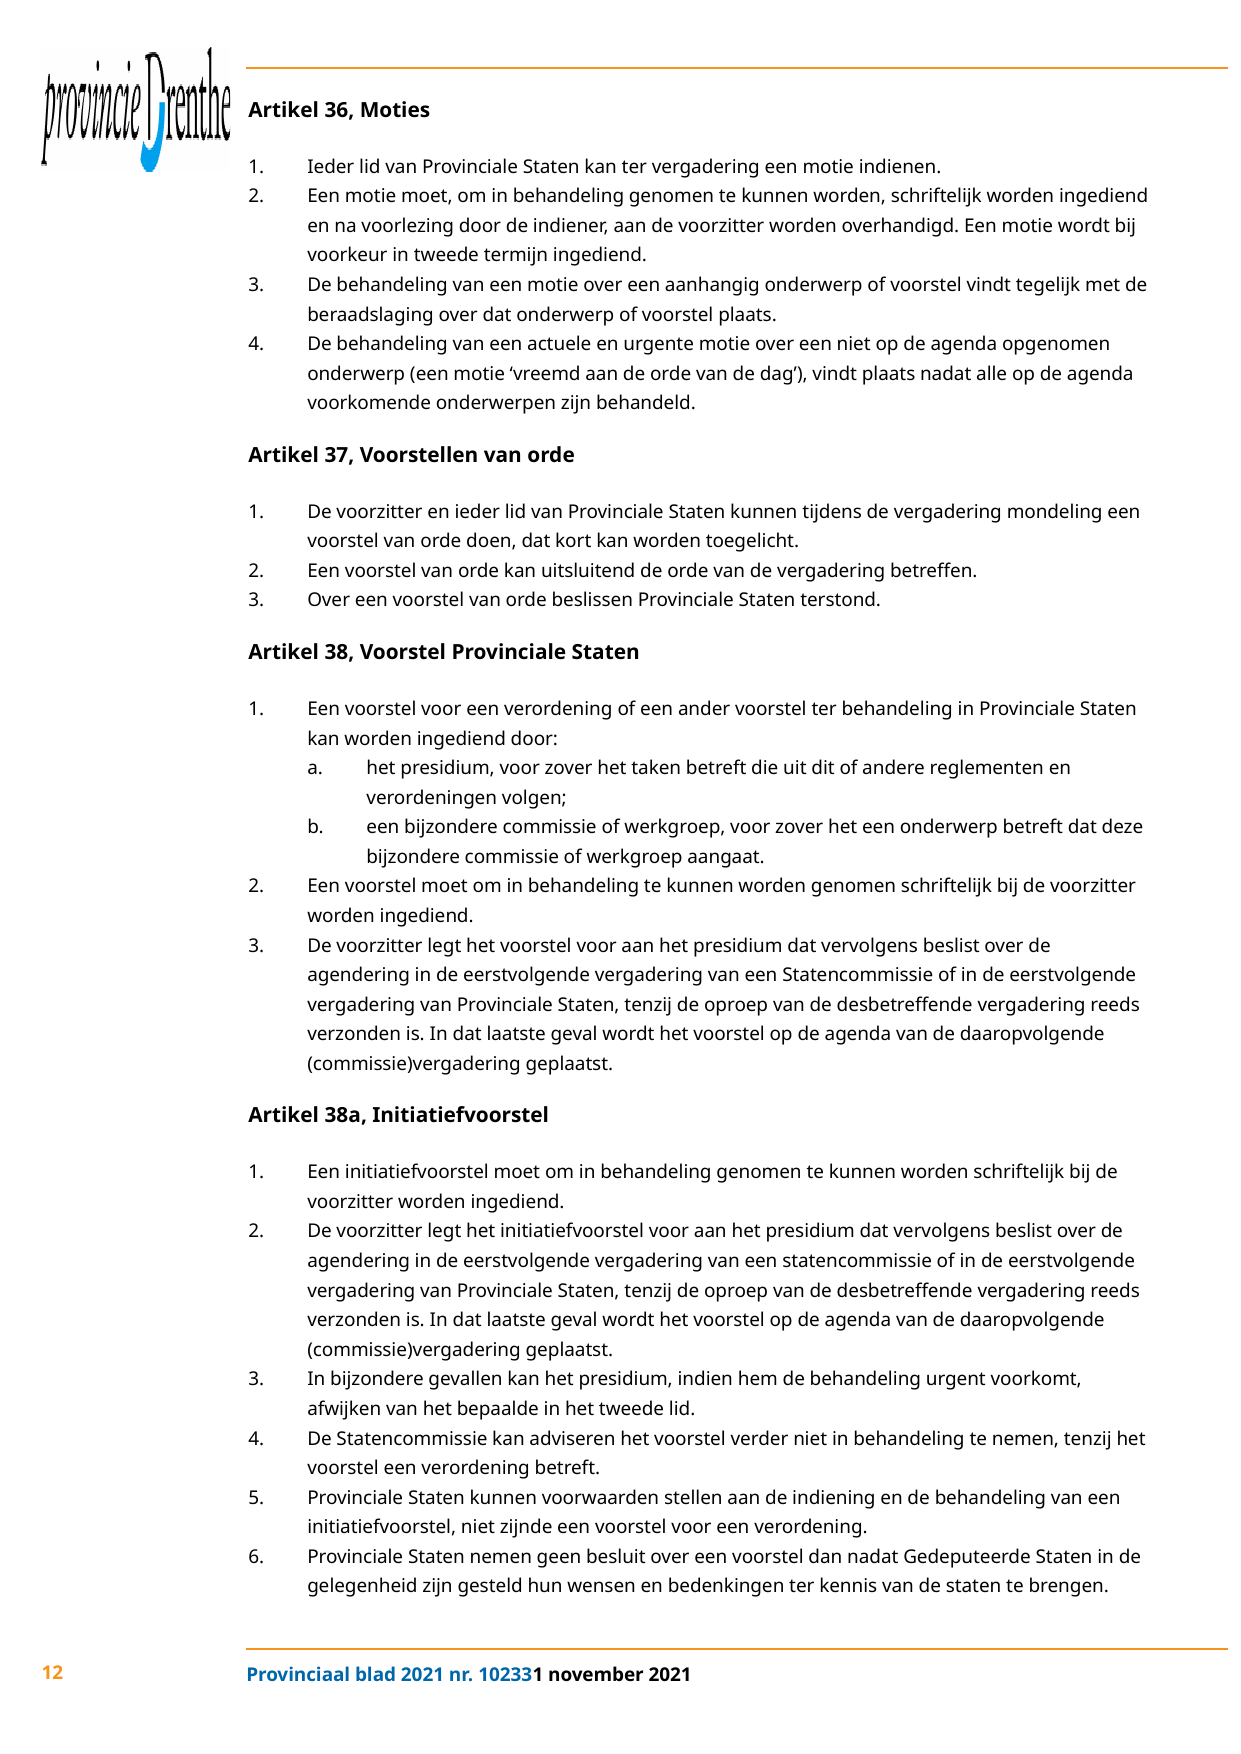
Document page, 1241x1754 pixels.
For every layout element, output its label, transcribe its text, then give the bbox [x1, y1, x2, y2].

list De voorzitter legt het initiatiefvoorstel voor aan het presidium dat vervolgens beslist over de agendering in de eerstvolgende vergadering van een statencommissie of in de eerstvolgende vergadering van Provinciale Staten, tenzij de oproep van de desbetreffende vergadering reeds verzonden is. In dat laatste geval wordt het voorstel op de agenda van de daaropvolgende (commissie)vergadering geplaatst. [248, 1218, 1152, 1362]
text Artikel 36, Moties [248, 95, 1152, 123]
list De Statencommissie kan adviseren het voorstel verder niet in behandeling te nemen, tenzij het voorstel een verordening betreft. [248, 1425, 1152, 1480]
list een bijzondere commissie of werkgroep, voor zover het een onderwerp betreft dat deze bijzondere commissie of werkgroep aangaat. [307, 813, 1152, 869]
list Een voorstel moet om in behandeling te kunnen worden genomen schriftelijk bij de voorzitter worden ingediend. [248, 873, 1152, 928]
list Over een voorstel van orde beslissen Provinciale Staten terstond. [248, 587, 1152, 612]
list De voorzitter legt het voorstel voor aan het presidium dat vervolgens beslist over de agendering in de eerstvolgende vergadering van een Statencommissie of in de eerstvolgende vergadering van Provinciale Staten, tenzij de oproep van de desbetreffende vergadering reeds verzonden is. In dat laatste geval wordt het voorstel op de agenda van de daaropvolgende (commissie)vergadering geplaatst. [248, 932, 1152, 1076]
list De behandeling van een motie over een aanhangig onderwerp of voorstel vindt tegelijk met de beraadslaging over dat onderwerp of voorstel plaats. [248, 271, 1152, 326]
list De behandeling van een actuele en urgente motie over een niet op de agenda opgenomen onderwerp (een motie ‘vreemd aan de orde van de dag’), vindt plaats nadat alle op de agenda voorkomende onderwerpen zijn behandeld. [248, 330, 1152, 415]
list Een voorstel voor een verordening of een ander voorstel ter behandeling in Provinciale Staten kan worden ingediend door: [248, 695, 1152, 750]
text Artikel 37, Voorstellen van orde [248, 440, 1152, 468]
list Ieder lid van Provinciale Staten kan ter vergadering een motie indienen. [248, 153, 1152, 178]
picture [41, 47, 231, 172]
list Een voorstel van orde kan uitsluitend de orde van de vergadering betreffen. [248, 557, 1152, 583]
list In bijzondere gevallen kan het presidium, indien hem de behandeling urgent voorkomt, afwijken van het bepaalde in het tweede lid. [248, 1366, 1152, 1421]
list het presidium, voor zover het taken betreft die uit dit of andere reglementen en verordeningen volgen; [307, 754, 1152, 809]
text Artikel 38a, Initiatiefvoorstel [248, 1101, 1152, 1129]
list De voorzitter en ieder lid van Provinciale Staten kunnen tijdens de vergadering mondeling een voorstel van orde doen, dat kort kan worden toegelicht. [248, 498, 1152, 553]
list Een initiatiefvoorstel moet om in behandeling genomen te kunnen worden schriftelijk bij de voorzitter worden ingediend. [248, 1158, 1152, 1214]
list Provinciale Staten kunnen voorwaarden stellen aan de indiening en de behandeling van een initiatiefvoorstel, niet zijnde een voorstel voor een verordening. [248, 1484, 1152, 1539]
list Een motie moet, om in behandeling genomen te kunnen worden, schriftelijk worden ingediend en na voorlezing door de indiener, aan de voorzitter worden overhandigd. Een motie wordt bij voorkeur in tweede termijn ingediend. [248, 182, 1152, 267]
text Artikel 38, Voorstel Provinciale Staten [248, 637, 1152, 666]
list Provinciale Staten nemen geen besluit over een voorstel dan nadat Gedeputeerde Staten in de gelegenheid zijn gesteld hun wensen en bedenkingen ter kennis van de staten te brengen. [248, 1543, 1152, 1598]
